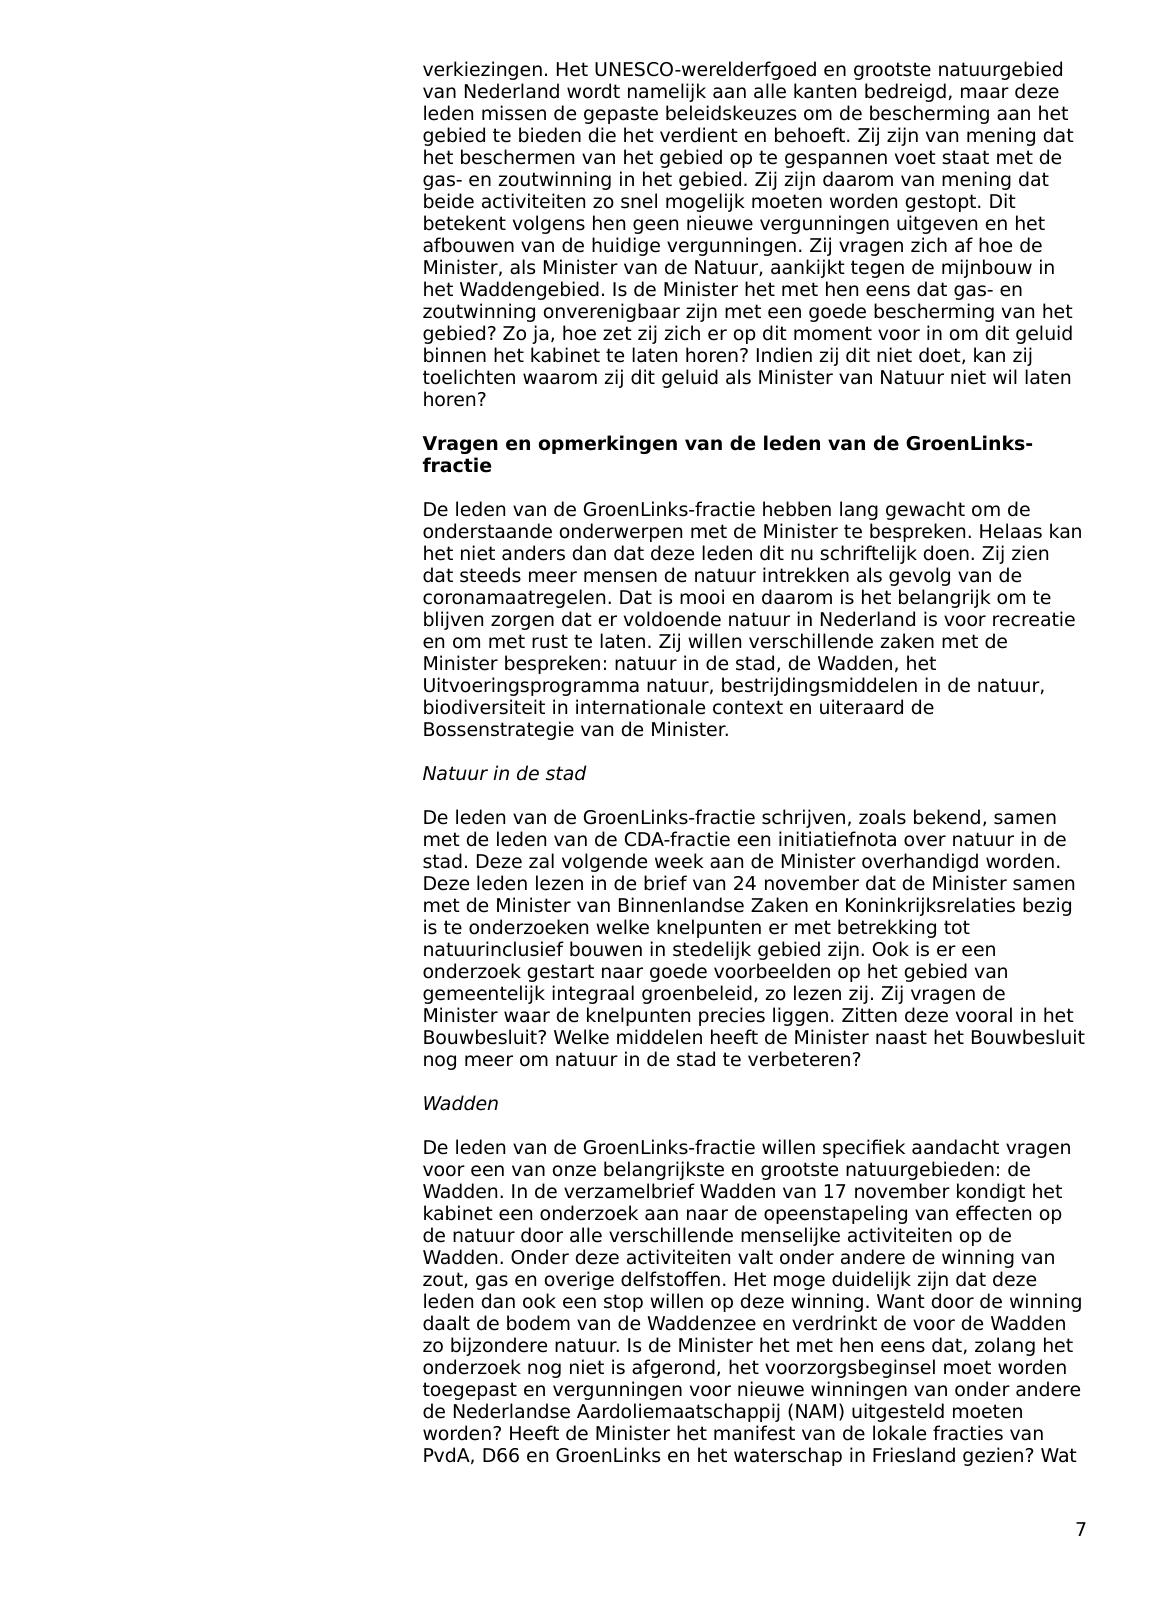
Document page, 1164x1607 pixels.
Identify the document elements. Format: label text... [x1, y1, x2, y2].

subtitle Wadden [422, 1093, 1087, 1115]
text De leden van de GroenLinks-fractie hebben lang gewacht om de onderstaande onderwerpen met de Minister te bespreken. Helaas kan het niet anders dan dat deze leden dit nu schriftelijk doen. Zij zien dat steeds meer mensen de natuur intrekken als gevolg van de coronamaatregelen. Dat is mooi en daarom is het belangrijk om te blijven zorgen dat er voldoende natuur in Nederland is voor recreatie en om met rust te laten. Zij willen verschillende zaken met de Minister bespreken: natuur in de stad, de Wadden, het Uitvoeringsprogramma natuur, bestrijdingsmiddelen in de natuur, biodiversiteit in internationale context en uiteraard de Bossenstrategie van de Minister. [422, 499, 1087, 741]
subtitle Natuur in de stad [422, 763, 1087, 785]
subtitle Vragen en opmerkingen van de leden van de GroenLinks-fractie [422, 433, 1087, 477]
text verkiezingen. Het UNESCO-werelderfgoed en grootste natuurgebied van Nederland wordt namelijk aan alle kanten bedreigd, maar deze leden missen de gepaste beleidskeuzes om de bescherming aan het gebied te bieden die het verdient en behoeft. Zij zijn van mening dat het beschermen van het gebied op te gespannen voet staat met de gas- en zoutwinning in het gebied. Zij zijn daarom van mening dat beide activiteiten zo snel mogelijk moeten worden gestopt. Dit betekent volgens hen geen nieuwe vergunningen uitgeven en het afbouwen van de huidige vergunningen. Zij vragen zich af hoe de Minister, als Minister van de Natuur, aankijkt tegen de mijnbouw in het Waddengebied. Is de Minister het met hen eens dat gas- en zoutwinning onverenigbaar zijn met een goede bescherming van het gebied? Zo ja, hoe zet zij zich er op dit moment voor in om dit geluid binnen het kabinet te laten horen? Indien zij dit niet doet, kan zij toelichten waarom zij dit geluid als Minister van Natuur niet wil laten horen? [422, 59, 1087, 411]
text De leden van de GroenLinks-fractie schrijven, zoals bekend, samen met de leden van de CDA-fractie een initiatiefnota over natuur in de stad. Deze zal volgende week aan de Minister overhandigd worden. Deze leden lezen in de brief van 24 november dat de Minister samen met de Minister van Binnenlandse Zaken en Koninkrijksrelaties bezig is te onderzoeken welke knelpunten er met betrekking tot natuurinclusief bouwen in stedelijk gebied zijn. Ook is er een onderzoek gestart naar goede voorbeelden op het gebied van gemeentelijk integraal groenbeleid, zo lezen zij. Zij vragen de Minister waar de knelpunten precies liggen. Zitten deze vooral in het Bouwbesluit? Welke middelen heeft de Minister naast het Bouwbesluit nog meer om natuur in de stad te verbeteren? [422, 807, 1087, 1071]
text De leden van de GroenLinks-fractie willen specifiek aandacht vragen voor een van onze belangrijkste en grootste natuurgebieden: de Wadden. In de verzamelbrief Wadden van 17 november kondigt het kabinet een onderzoek aan naar de opeenstapeling van effecten op de natuur door alle verschillende menselijke activiteiten op de Wadden. Onder deze activiteiten valt onder andere de winning van zout, gas en overige delfstoffen. Het moge duidelijk zijn dat deze leden dan ook een stop willen op deze winning. Want door de winning daalt de bodem van de Waddenzee en verdrinkt de voor de Wadden zo bijzondere natuur. Is de Minister het met hen eens dat, zolang het onderzoek nog niet is afgerond, het voorzorgsbeginsel moet worden toegepast en vergunningen voor nieuwe winningen van onder andere de Nederlandse Aardoliemaatschappij (NAM) uitgesteld moeten worden? Heeft de Minister het manifest van de lokale fracties van PvdA, D66 en GroenLinks en het waterschap in Friesland gezien? Wat [422, 1137, 1087, 1467]
